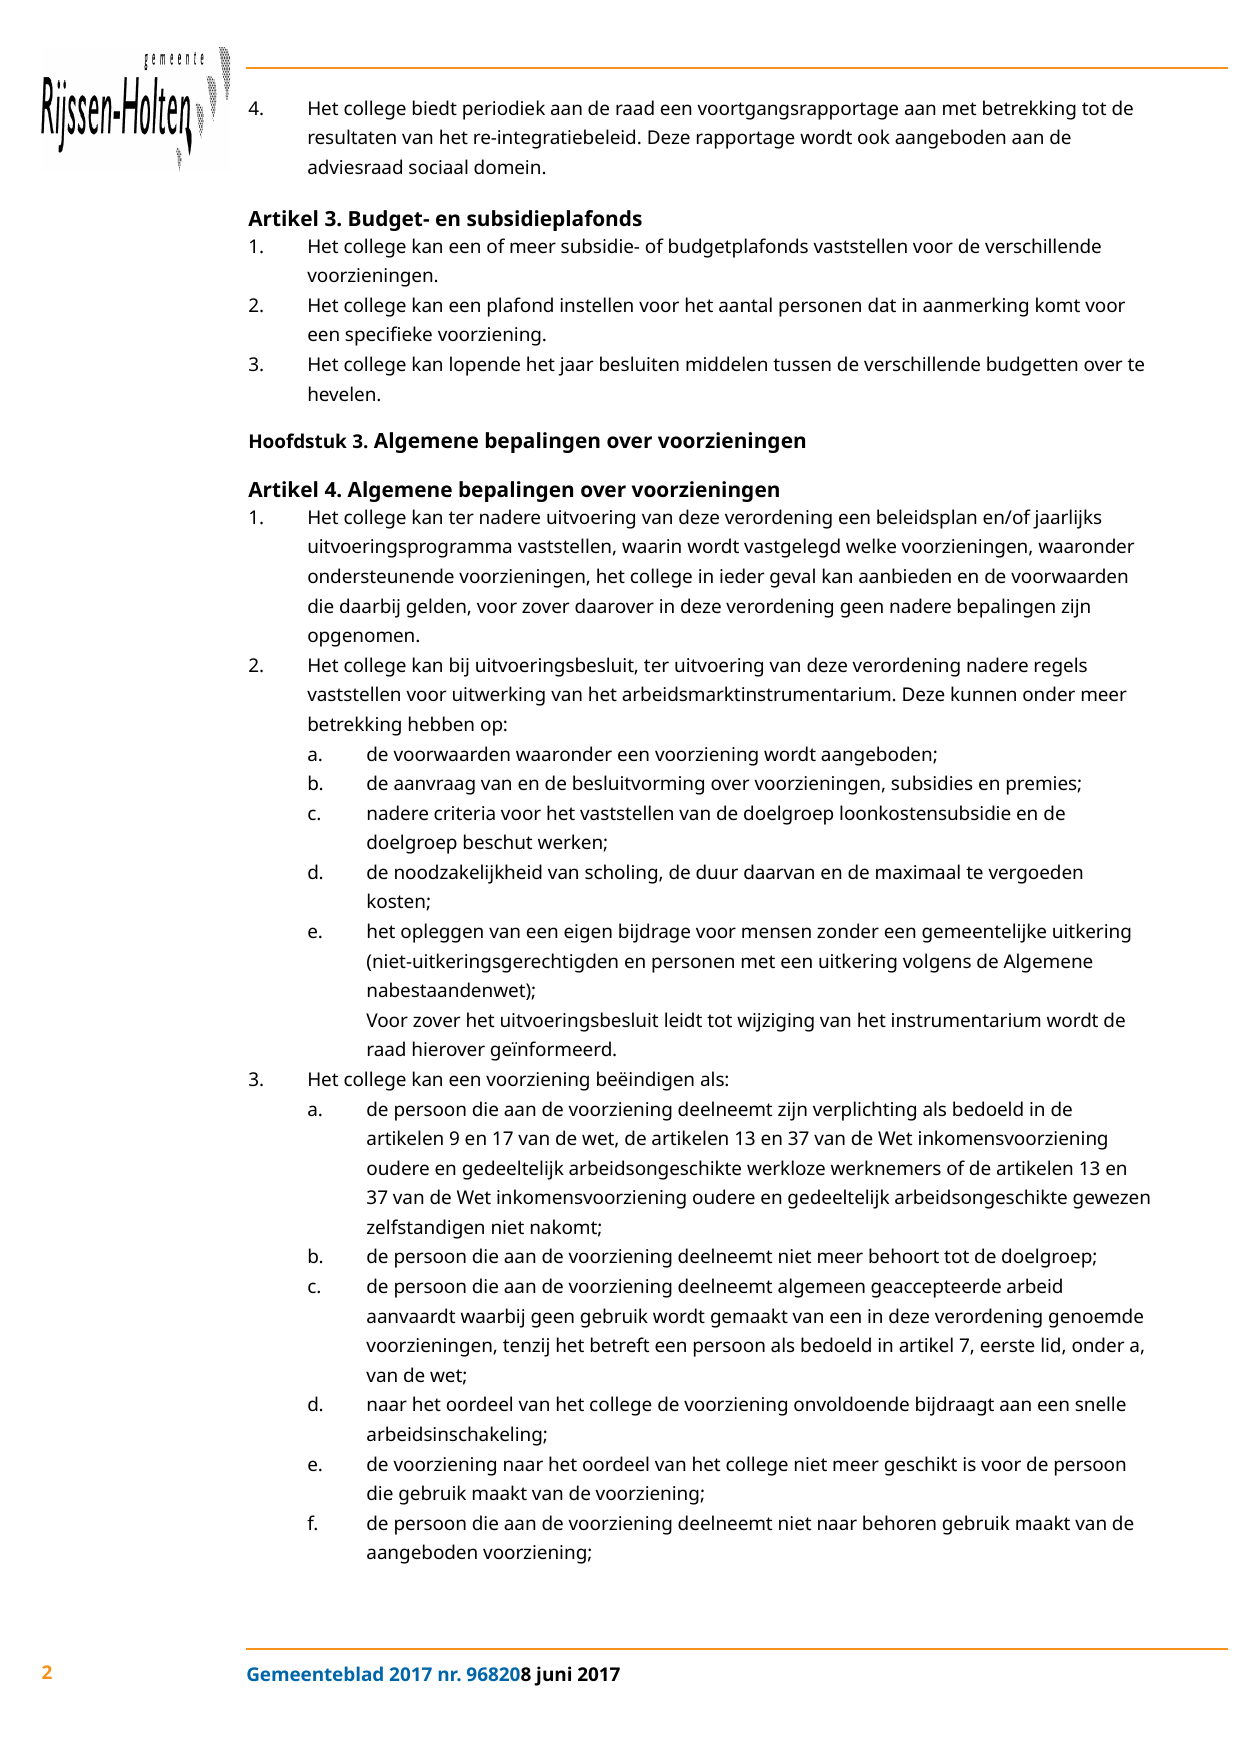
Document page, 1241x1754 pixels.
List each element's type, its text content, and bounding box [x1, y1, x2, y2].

list Het college kan een of meer subsidie- of budgetplafonds vaststellen voor de verschillende voorzieningen. [248, 233, 1152, 288]
list naar het oordeel van het college de voorziening onvoldoende bijdraagt aan een snelle arbeidsinschakeling; [307, 1392, 1152, 1447]
list de persoon die aan de voorziening deelneemt niet naar behoren gebruik maakt van de aangeboden voorziening; [307, 1510, 1152, 1565]
list de voorziening naar het oordeel van het college niet meer geschikt is voor de persoon die gebruik maakt van de voorziening; [307, 1451, 1152, 1506]
list het opleggen van een eigen bijdrage voor mensen zonder een gemeentelijke uitkering (niet-uitkeringsgerechtigden en personen met een uitkering volgens de Algemene nabestaandenwet); [307, 918, 1152, 1003]
list de persoon die aan de voorziening deelneemt algemeen geaccepteerde arbeid aanvaardt waarbij geen gebruik wordt gemaakt van een in deze verordening genoemde voorzieningen, tenzij het betreft een persoon als bedoeld in artikel 7, eerste lid, onder a, van de wet; [307, 1273, 1152, 1388]
list nadere criteria voor het vaststellen van de doelgroep loonkostensubsidie en de doelgroep beschut werken; [307, 800, 1152, 855]
list Voor zover het uitvoeringsbesluit leidt tot wijziging van het instrumentarium wordt de raad hierover geïnformeerd. [307, 1007, 1152, 1062]
list Het college biedt periodiek aan de raad een voortgangsrapportage aan met betrekking tot de resultaten van het re-integratiebeleid. Deze rapportage wordt ook aangeboden aan de adviesraad sociaal domein. [248, 95, 1152, 180]
text Artikel 4. Algemene bepalingen over voorzieningen [248, 476, 1152, 504]
list Het college kan bij uitvoeringsbesluit, ter uitvoering van deze verordening nadere regels vaststellen voor uitwerking van het arbeidsmarktinstrumentarium. Deze kunnen onder meer betrekking hebben op: [248, 652, 1152, 737]
list de noodzakelijkheid van scholing, de duur daarvan en de maximaal te vergoeden kosten; [307, 859, 1152, 914]
list Het college kan een voorziening beëindigen als: [248, 1066, 1152, 1092]
list Het college kan een plafond instellen voor het aantal personen dat in aanmerking komt voor een specifieke voorziening. [248, 292, 1152, 347]
list Het college kan ter nadere uitvoering van deze verordening een beleidsplan en/of jaarlijks uitvoeringsprogramma vaststellen, waarin wordt vastgelegd welke voorzieningen, waaronder ondersteunende voorzieningen, het college in ieder geval kan aanbieden en de voorwaarden die daarbij gelden, voor zover daarover in deze verordening geen nadere bepalingen zijn opgenomen. [248, 504, 1152, 648]
list de persoon die aan de voorziening deelneemt zijn verplichting als bedoeld in de artikelen 9 en 17 van de wet, de artikelen 13 en 37 van de Wet inkomensvoorziening oudere en gedeeltelijk arbeidsongeschikte werkloze werknemers of de artikelen 13 en 37 van de Wet inkomensvoorziening oudere en gedeeltelijk arbeidsongeschikte gewezen zelfstandigen niet nakomt; [307, 1096, 1152, 1240]
list de voorwaarden waaronder een voorziening wordt aangeboden; [307, 741, 1152, 766]
list de aanvraag van en de besluitvorming over voorzieningen, subsidies en premies; [307, 770, 1152, 796]
picture [41, 47, 231, 172]
text Hoofdstuk 3. Algemene bepalingen over voorzieningen [248, 426, 1152, 455]
list de persoon die aan de voorziening deelneemt niet meer behoort tot de doelgroep; [307, 1244, 1152, 1269]
text Artikel 3. Budget- en subsidieplafonds [248, 204, 1152, 233]
list Het college kan lopende het jaar besluiten middelen tussen de verschillende budgetten over te hevelen. [248, 351, 1152, 406]
